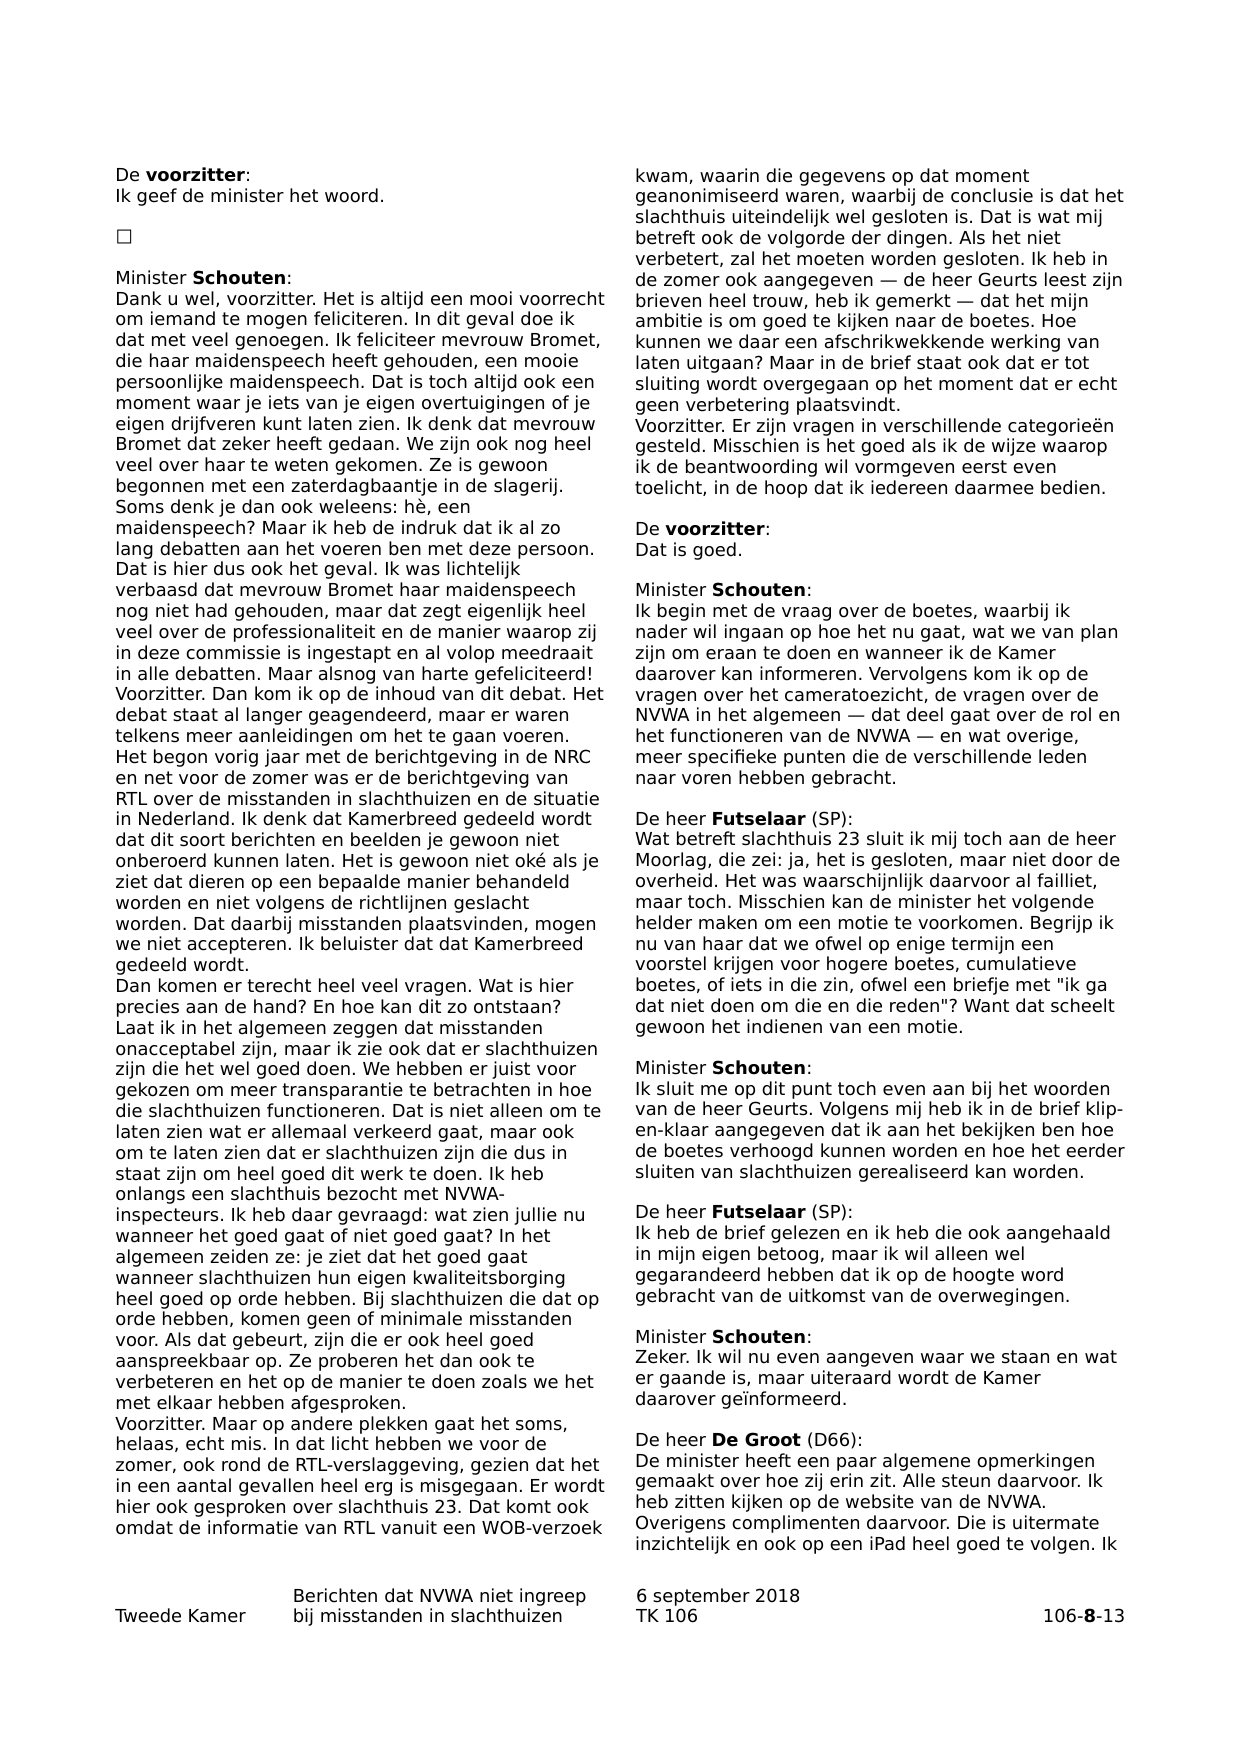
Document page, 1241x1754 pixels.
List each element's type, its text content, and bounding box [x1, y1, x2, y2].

text Wat betreft slachthuis 23 sluit ik mij toch aan de heer Moorlag, die zei: ja, het is gesloten, maar niet door de overheid. Het was waarschijnlijk daarvoor al failliet, maar toch. Misschien kan de minister het volgende helder maken om een motie te voorkomen. Begrijp ik nu van haar dat we ofwel op enige termijn een voorstel krijgen voor hogere boetes, cumulatieve boetes, of iets in die zin, ofwel een briefje met "ik ga dat niet doen om die en die reden"? Want dat scheelt gewoon het indienen van een motie. [635, 829, 1125, 1037]
text De minister heeft een paar algemene opmerkingen gemaakt over hoe zij erin zit. Alle steun daarvoor. Ik heb zitten kijken op de website van de NVWA. Overigens complimenten daarvoor. Die is uitermate inzichtelijk en ook op een iPad heel goed te volgen. Ik [635, 1450, 1125, 1554]
text Voorzitter. Dan kom ik op de inhoud van dit debat. Het debat staat al langer geagendeerd, maar er waren telkens meer aanleidingen om het te gaan voeren. Het begon vorig jaar met de berichtgeving in de NRC en net voor de zomer was er de berichtgeving van RTL over de misstanden in slachthuizen en de situatie in Nederland. Ik denk dat Kamerbreed gedeeld wordt dat dit soort berichten en beelden je gewoon niet onberoerd kunnen laten. Het is gewoon niet oké als je ziet dat dieren op een bepaalde manier behandeld worden en niet volgens de richtlijnen geslacht worden. Dat daarbij misstanden plaatsvinden, mogen we niet accepteren. Ik beluister dat dat Kamerbreed gedeeld wordt. [115, 684, 605, 976]
text Minister Schouten: [635, 580, 1125, 601]
text Dank u wel, voorzitter. Het is altijd een mooi voorrecht om iemand te mogen feliciteren. In dit geval doe ik dat met veel genoegen. Ik feliciteer mevrouw Bromet, die haar maidenspeech heeft gehouden, een mooie persoonlijke maidenspeech. Dat is toch altijd ook een moment waar je iets van je eigen overtuigingen of je eigen drijfveren kunt laten zien. Ik denk dat mevrouw Bromet dat zeker heeft gedaan. We zijn ook nog heel veel over haar te weten gekomen. Ze is gewoon begonnen met een zaterdagbaantje in de slagerij. Soms denk je dan ook weleens: hè, een maidenspeech? Maar ik heb de indruk dat ik al zo lang debatten aan het voeren ben met deze persoon. Dat is hier dus ook het geval. Ik was lichtelijk verbaasd dat mevrouw Bromet haar maidenspeech nog niet had gehouden, maar dat zegt eigenlijk heel veel over de professionaliteit en de manier waarop zij in deze commissie is ingestapt en al volop meedraait in alle debatten. Maar alsnog van harte gefeliciteerd! [115, 288, 605, 684]
text Ik sluit me op dit punt toch even aan bij het woorden van de heer Geurts. Volgens mij heb ik in de brief klip-en-klaar aangegeven dat ik aan het bekijken ben hoe de boetes verhoogd kunnen worden en hoe het eerder sluiten van slachthuizen gerealiseerd kan worden. [635, 1078, 1125, 1182]
text Voorzitter. Maar op andere plekken gaat het soms, helaas, echt mis. In dat licht hebben we voor de zomer, ook rond de RTL-verslaggeving, gezien dat het in een aantal gevallen heel erg is misgegaan. Er wordt hier ook gesproken over slachthuis 23. Dat komt ook omdat de informatie van RTL vanuit een WOB-verzoek [115, 1413, 605, 1538]
text De voorzitter: [635, 519, 1125, 539]
text Dan komen er terecht heel veel vragen. Wat is hier precies aan de hand? En hoe kan dit zo ontstaan? Laat ik in het algemeen zeggen dat misstanden onacceptabel zijn, maar ik zie ook dat er slachthuizen zijn die het wel goed doen. We hebben er juist voor gekozen om meer transparantie te betrachten in hoe die slachthuizen functioneren. Dat is niet alleen om te laten zien wat er allemaal verkeerd gaat, maar ook om te laten zien dat er slachthuizen zijn die dus in staat zijn om heel goed dit werk te doen. Ik heb onlangs een slachthuis bezocht met NVWA-inspecteurs. Ik heb daar gevraagd: wat zien jullie nu wanneer het goed gaat of niet goed gaat? In het algemeen zeiden ze: je ziet dat het goed gaat wanneer slachthuizen hun eigen kwaliteitsborging heel goed op orde hebben. Bij slachthuizen die dat op orde hebben, komen geen of minimale misstanden voor. Als dat gebeurt, zijn die er ook heel goed aanspreekbaar op. Ze proberen het dan ook te verbeteren en het op de manier te doen zoals we het met elkaar hebben afgesproken. [115, 976, 605, 1413]
text Ik begin met de vraag over de boetes, waarbij ik nader wil ingaan op hoe het nu gaat, wat we van plan zijn om eraan te doen en wanneer ik de Kamer daarover kan informeren. Vervolgens kom ik op de vragen over het cameratoezicht, de vragen over de NVWA in het algemeen — dat deel gaat over de rol en het functioneren van de NVWA — en wat overige, meer specifieke punten die de verschillende leden naar voren hebben gebracht. [635, 601, 1125, 788]
text Ik geef de minister het woord. [115, 186, 605, 207]
text De heer De Groot (D66): [635, 1430, 1125, 1450]
text De voorzitter: [115, 165, 605, 186]
text Dat is goed. [635, 539, 1125, 560]
text kwam, waarin die gegevens op dat moment geanonimiseerd waren, waarbij de conclusie is dat het slachthuis uiteindelijk wel gesloten is. Dat is wat mij betreft ook de volgorde der dingen. Als het niet verbetert, zal het moeten worden gesloten. Ik heb in de zomer ook aangegeven — de heer Geurts leest zijn brieven heel trouw, heb ik gemerkt — dat het mijn ambitie is om goed te kijken naar de boetes. Hoe kunnen we daar een afschrikwekkende werking van laten uitgaan? Maar in de brief staat ook dat er tot sluiting wordt overgegaan op het moment dat er echt geen verbetering plaatsvindt. [635, 165, 1125, 415]
text Ik heb de brief gelezen en ik heb die ook aangehaald in mijn eigen betoog, maar ik wil alleen wel gegarandeerd hebben dat ik op de hoogte word gebracht van de uitkomst van de overwegingen. [635, 1223, 1125, 1306]
text De heer Futselaar (SP): [635, 808, 1125, 829]
text Minister Schouten: [635, 1057, 1125, 1078]
text ⬜ [115, 227, 605, 248]
text Minister Schouten: [115, 268, 605, 288]
text Zeker. Ik wil nu even aangeven waar we staan en wat er gaande is, maar uiteraard wordt de Kamer daarover geïnformeerd. [635, 1347, 1125, 1410]
text Voorzitter. Er zijn vragen in verschillende categorieën gesteld. Misschien is het goed als ik de wijze waarop ik de beantwoording wil vormgeven eerst even toelicht, in de hoop dat ik iedereen daarmee bedien. [635, 415, 1125, 499]
text Minister Schouten: [635, 1326, 1125, 1347]
text De heer Futselaar (SP): [635, 1202, 1125, 1223]
